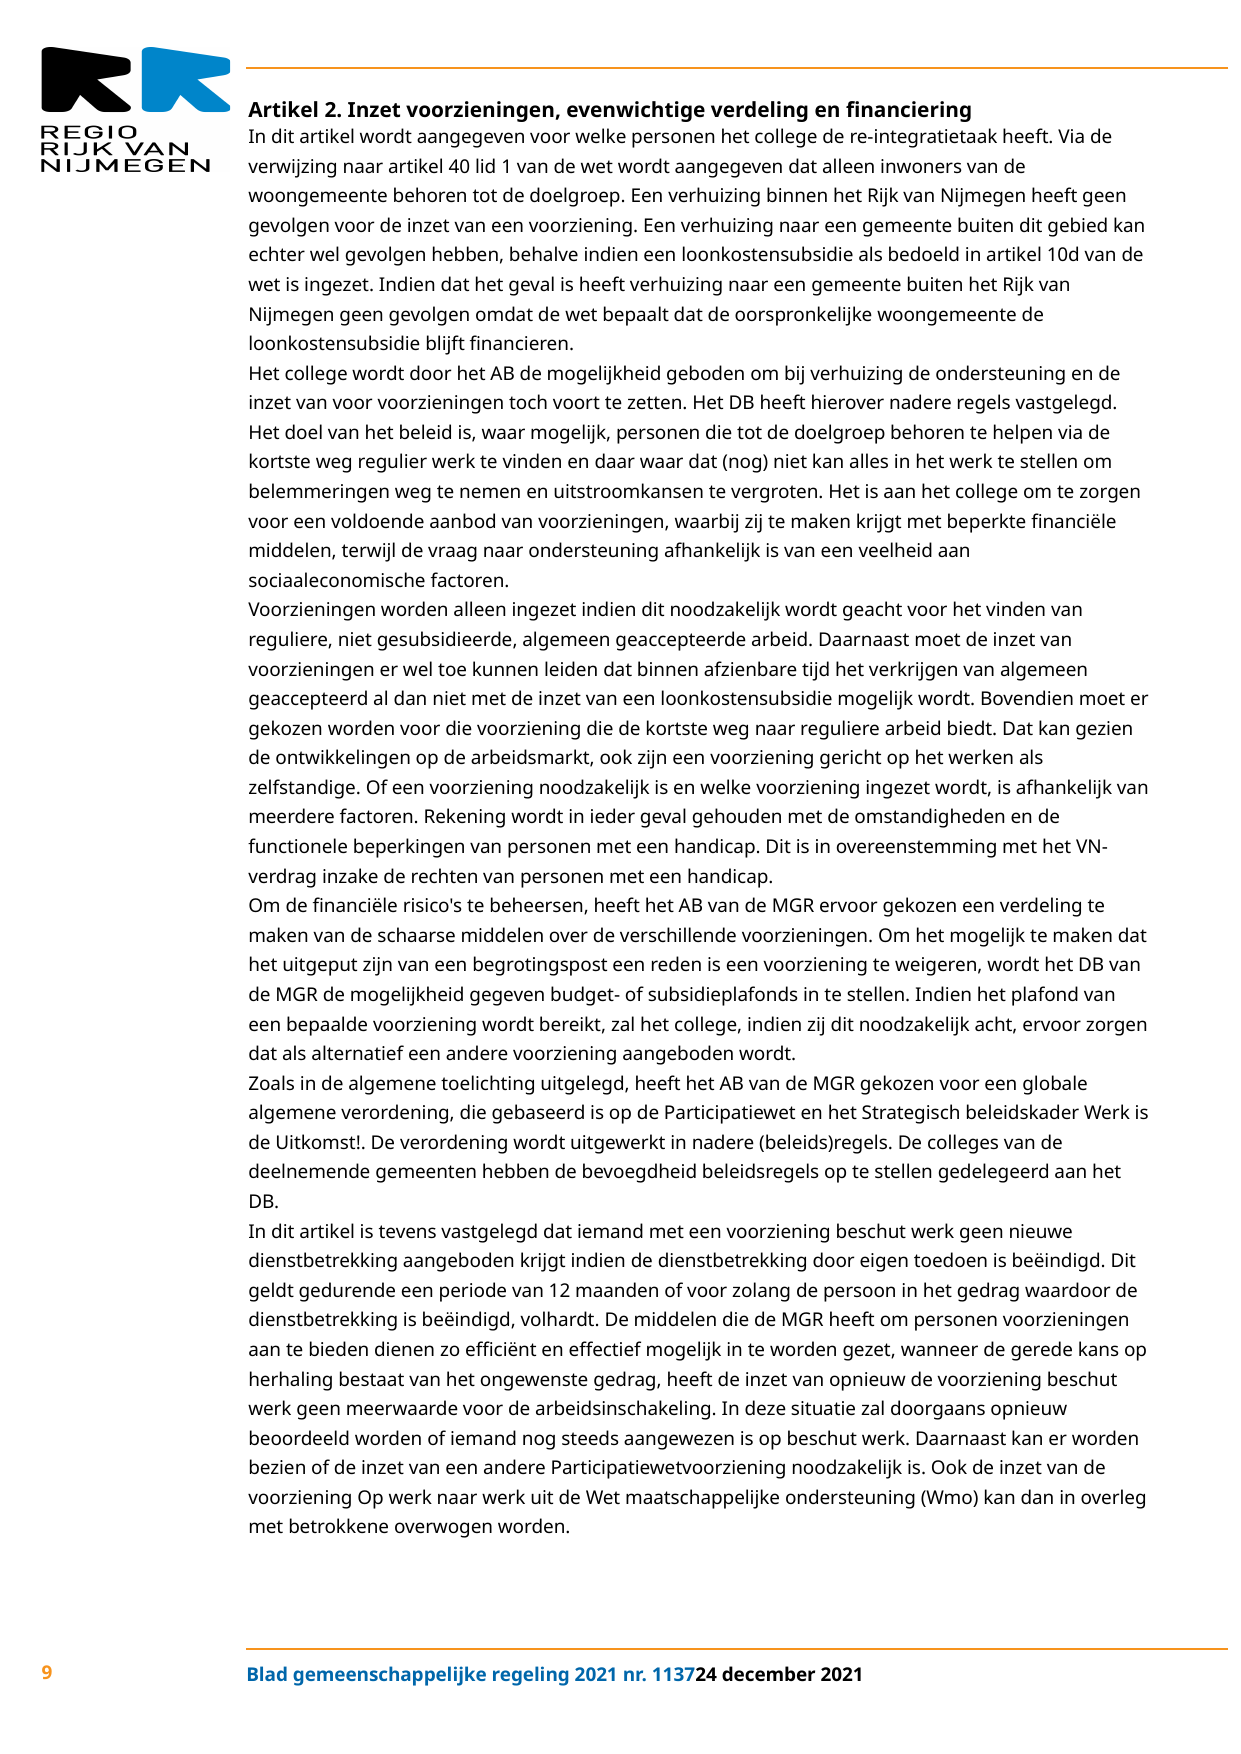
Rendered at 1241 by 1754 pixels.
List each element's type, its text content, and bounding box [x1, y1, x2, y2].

text Het college wordt door het AB de mogelijkheid geboden om bij verhuizing de ondersteuning en de inzet van voor voorzieningen toch voort te zetten. Het DB heeft hierover nadere regels vastgelegd. [248, 360, 1152, 415]
picture [161, 47, 231, 59]
text In dit artikel is tevens vastgelegd dat iemand met een voorziening beschut werk geen nieuwe dienstbetrekking aangeboden krijgt indien de dienstbetrekking door eigen toedoen is beëindigd. Dit geldt gedurende een periode van 12 maanden of voor zolang de persoon in het gedrag waardoor de dienstbetrekking is beëindigd, volhardt. De middelen die de MGR heeft om personen voorzieningen aan te bieden dienen zo efficiënt en effectief mogelijk in te worden gezet, wanneer de gerede kans op herhaling bestaat van het ongewenste gedrag, heeft de inzet van opnieuw de voorziening beschut werk geen meerwaarde voor de arbeidsinschakeling. In deze situatie zal doorgaans opnieuw beoordeeld worden of iemand nog steeds aangewezen is op beschut werk. Daarnaast kan er worden bezien of de inzet van een andere Participatiewetvoorziening noodzakelijk is. Ook de inzet van de voorziening Op werk naar werk uit de Wet maatschappelijke ondersteuning (Wmo) kan dan in overleg met betrokkene overwogen worden. [248, 1218, 1152, 1539]
text Het doel van het beleid is, waar mogelijk, personen die tot de doelgroep behoren te helpen via de kortste weg regulier werk te vinden en daar waar dat (nog) niet kan alles in het werk te stellen om belemmeringen weg te nemen en uitstroomkansen te vergroten. Het is aan het college om te zorgen voor een voldoende aanbod van voorzieningen, waarbij zij te maken krijgt met beperkte financiële middelen, terwijl de vraag naar ondersteuning afhankelijk is van een veelheid aan sociaaleconomische factoren. [248, 419, 1152, 593]
text Artikel 2. Inzet voorzieningen, evenwichtige verdeling en financiering [248, 95, 1152, 123]
text Zoals in de algemene toelichting uitgelegd, heeft het AB van de MGR gekozen voor een globale algemene verordening, die gebaseerd is op de Participatiewet en het Strategisch beleidskader Werk is de Uitkomst!. De verordening wordt uitgewerkt in nadere (beleids)regels. De colleges van de deelnemende gemeenten hebben de bevoegdheid beleidsregels op te stellen gedelegeerd aan het DB. [248, 1070, 1152, 1214]
picture [41, 47, 231, 172]
picture [200, 73, 231, 105]
text Om de financiële risico's te beheersen, heeft het AB van de MGR ervoor gekozen een verdeling te maken van de schaarse middelen over de verschillende voorzieningen. Om het mogelijk te maken dat het uitgeput zijn van een begrotingspost een reden is een voorziening te weigeren, wordt het DB van de MGR de mogelijkheid gegeven budget- of subsidieplafonds in te stellen. Indien het plafond van een bepaalde voorziening wordt bereikt, zal het college, indien zij dit noodzakelijk acht, ervoor zorgen dat als alternatief een andere voorziening aangeboden wordt. [248, 892, 1152, 1066]
text Voorzieningen worden alleen ingezet indien dit noodzakelijk wordt geacht voor het vinden van reguliere, niet gesubsidieerde, algemeen geaccepteerde arbeid. Daarnaast moet de inzet van voorzieningen er wel toe kunnen leiden dat binnen afzienbare tijd het verkrijgen van algemeen geaccepteerd al dan niet met de inzet van een loonkostensubsidie mogelijk wordt. Bovendien moet er gekozen worden voor die voorziening die de kortste weg naar reguliere arbeid biedt. Dat kan gezien de ontwikkelingen op de arbeidsmarkt, ook zijn een voorziening gericht op het werken als zelfstandige. Of een voorziening noodzakelijk is en welke voorziening ingezet wordt, is afhankelijk van meerdere factoren. Rekening wordt in ieder geval gehouden met de omstandigheden en de functionele beperkingen van personen met een handicap. Dit is in overeenstemming met het VN-verdrag inzake de rechten van personen met een handicap. [248, 597, 1152, 888]
text In dit artikel wordt aangegeven voor welke personen het college de re-integratietaak heeft. Via de verwijzing naar artikel 40 lid 1 van de wet wordt aangegeven dat alleen inwoners van de woongemeente behoren tot de doelgroep. Een verhuizing binnen het Rijk van Nijmegen heeft geen gevolgen voor de inzet van een voorziening. Een verhuizing naar een gemeente buiten dit gebied kan echter wel gevolgen hebben, behalve indien een loonkostensubsidie als bedoeld in artikel 10d van de wet is ingezet. Indien dat het geval is heeft verhuizing naar een gemeente buiten het Rijk van Nijmegen geen gevolgen omdat de wet bepaalt dat de oorspronkelijke woongemeente de loonkostensubsidie blijft financieren. [248, 123, 1152, 356]
